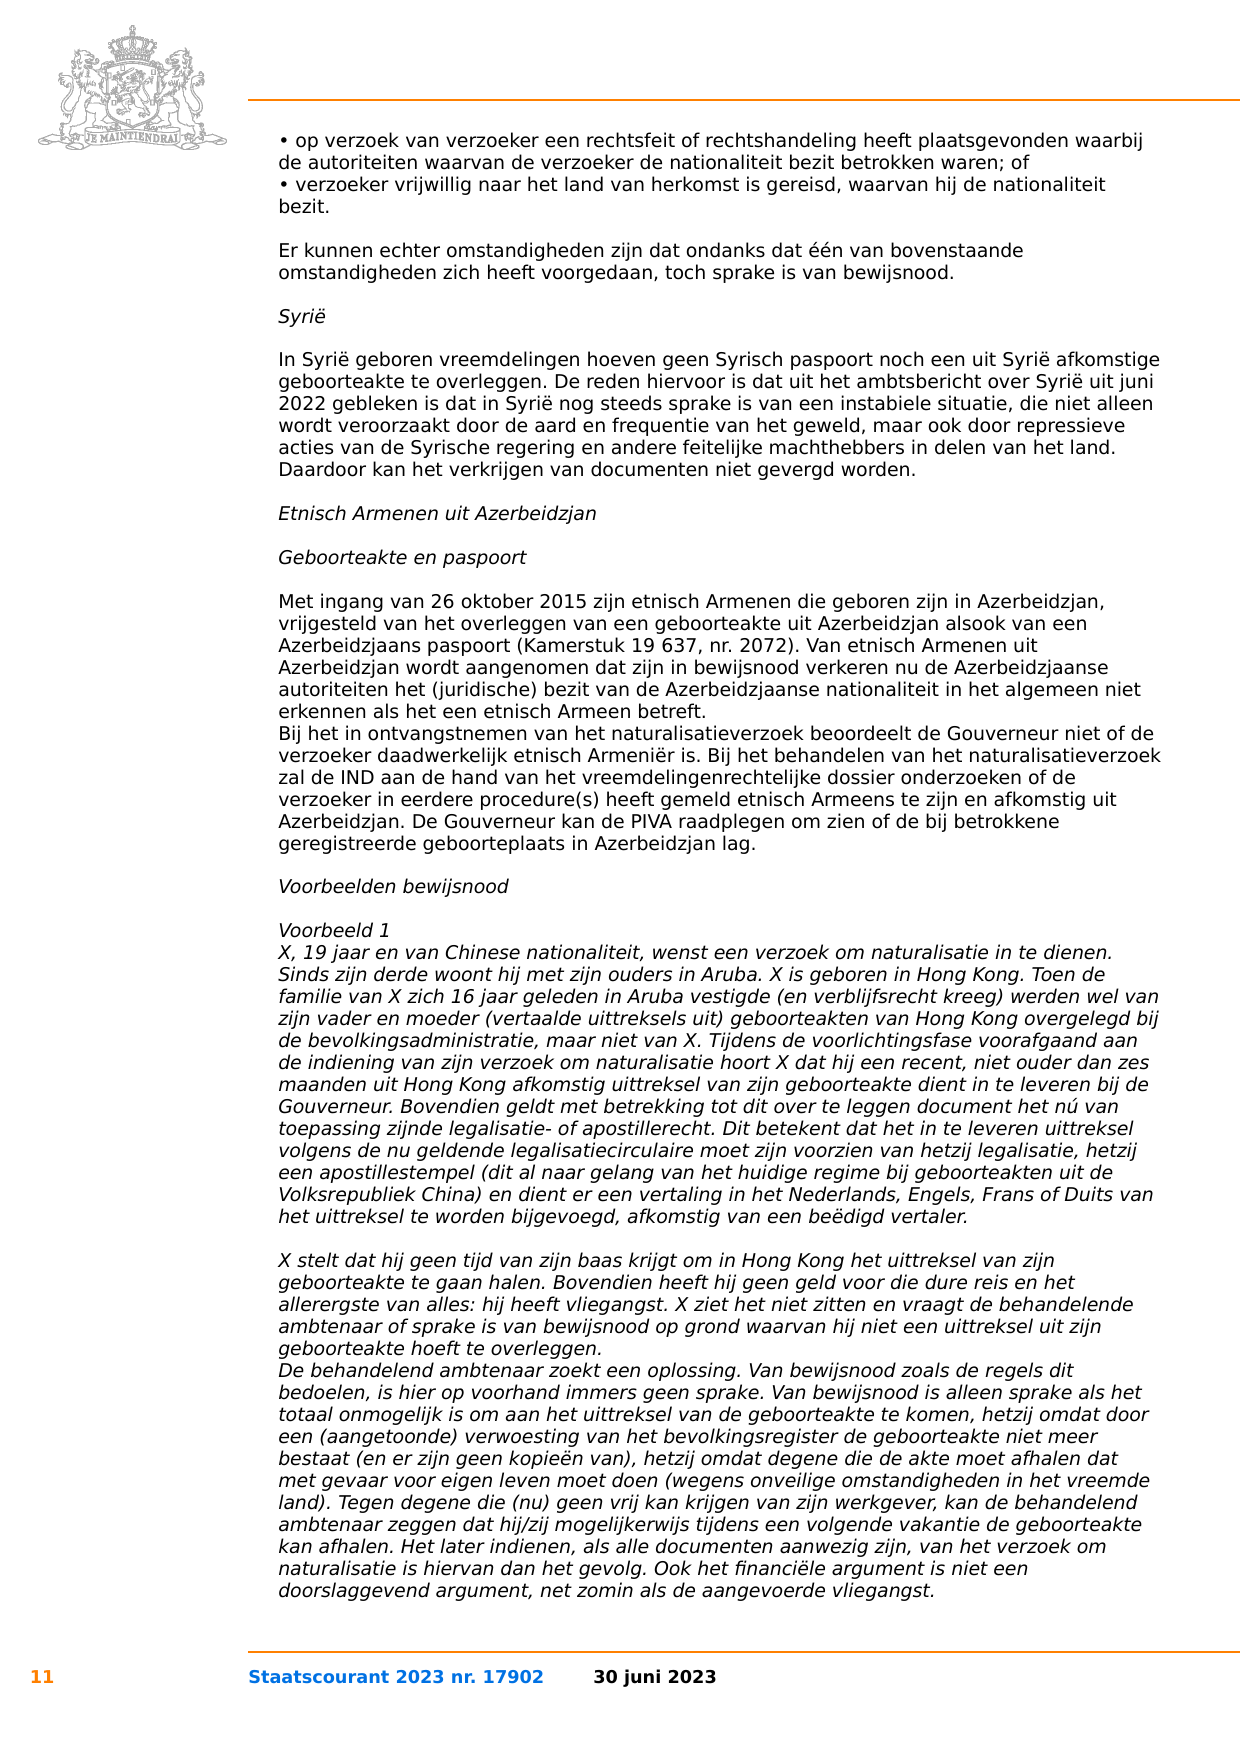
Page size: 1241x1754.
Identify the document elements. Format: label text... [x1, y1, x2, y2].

picture [38, 25, 227, 150]
text Geboorteakte en paspoort [278, 547, 1163, 569]
text De behandelend ambtenaar zoekt een oplossing. Van bewijsnood zoals de regels dit bedoelen, is hier op voorhand immers geen sprake. Van bewijsnood is alleen sprake als het totaal onmogelijk is om aan het uittreksel van de geboorteakte te komen, hetzij omdat door een (aangetoonde) verwoesting van het bevolkingsregister de geboorteakte niet meer bestaat (en er zijn geen kopieën van), hetzij omdat degene die de akte moet afhalen dat met gevaar voor eigen leven moet doen (wegens onveilige omstandigheden in het vreemde land). Tegen degene die (nu) geen vrij kan krijgen van zijn werkgever, kan de behandelend ambtenaar zeggen dat hij/zij mogelijkerwijs tijdens een volgende vakantie de geboorteakte kan afhalen. Het later indienen, als alle documenten aanwezig zijn, van het verzoek om naturalisatie is hiervan dan het gevolg. Ook het financiële argument is niet een doorslaggevend argument, net zomin als de aangevoerde vliegangst. [278, 1360, 1163, 1602]
text Bij het in ontvangstnemen van het naturalisatieverzoek beoordeelt de Gouverneur niet of de verzoeker daadwerkelijk etnisch Armeniër is. Bij het behandelen van het naturalisatieverzoek zal de IND aan de hand van het vreemdelingenrechtelijke dossier onderzoeken of de verzoeker in eerdere procedure(s) heeft gemeld etnisch Armeens te zijn en afkomstig uit Azerbeidzjan. De Gouverneur kan de PIVA raadplegen om zien of de bij betrokkene geregistreerde geboorteplaats in Azerbeidzjan lag. [278, 723, 1163, 854]
text Syrië [278, 306, 1163, 327]
text Voorbeeld 1 [278, 920, 1163, 942]
text X stelt dat hij geen tijd van zijn baas krijgt om in Hong Kong het uittreksel van zijn geboorteakte te gaan halen. Bovendien heeft hij geen geld voor die dure reis en het allerergste van alles: hij heeft vliegangst. X ziet het niet zitten en vraagt de behandelende ambtenaar of sprake is van bewijsnood op grond waarvan hij niet een uittreksel uit zijn geboorteakte hoeft te overleggen. [278, 1250, 1163, 1360]
text X, 19 jaar en van Chinese nationaliteit, wenst een verzoek om naturalisatie in te dienen. Sinds zijn derde woont hij met zijn ouders in Aruba. X is geboren in Hong Kong. Toen de familie van X zich 16 jaar geleden in Aruba vestigde (en verblijfsrecht kreeg) werden wel van zijn vader en moeder (vertaalde uittreksels uit) geboorteakten van Hong Kong overgelegd bij de bevolkingsadministratie, maar niet van X. Tijdens de voorlichtingsfase voorafgaand aan de indiening van zijn verzoek om naturalisatie hoort X dat hij een recent, niet ouder dan zes maanden uit Hong Kong afkomstig uittreksel van zijn geboorteakte dient in te leveren bij de Gouverneur. Bovendien geldt met betrekking tot dit over te leggen document het nú van toepassing zijnde legalisatie- of apostillerecht. Dit betekent dat het in te leveren uittreksel volgens de nu geldende legalisatiecirculaire moet zijn voorzien van hetzij legalisatie, hetzij een apostillestempel (dit al naar gelang van het huidige regime bij geboorteakten uit de Volksrepubliek China) en dient er een vertaling in het Nederlands, Engels, Frans of Duits van het uittreksel te worden bijgevoegd, afkomstig van een beëdigd vertaler. [278, 942, 1163, 1228]
text Met ingang van 26 oktober 2015 zijn etnisch Armenen die geboren zijn in Azerbeidzjan, vrijgesteld van het overleggen van een geboorteakte uit Azerbeidzjan alsook van een Azerbeidzjaans paspoort (Kamerstuk 19 637, nr. 2072). Van etnisch Armenen uit Azerbeidzjan wordt aangenomen dat zijn in bewijsnood verkeren nu de Azerbeidzjaanse autoriteiten het (juridische) bezit van de Azerbeidzjaanse nationaliteit in het algemeen niet erkennen als het een etnisch Armeen betreft. [278, 591, 1163, 723]
text • op verzoek van verzoeker een rechtsfeit of rechtshandeling heeft plaatsgevonden waarbij de autoriteiten waarvan de verzoeker de nationaliteit bezit betrokken waren; of [278, 130, 1163, 174]
text In Syrië geboren vreemdelingen hoeven geen Syrisch paspoort noch een uit Syrië afkomstige geboorteakte te overleggen. De reden hiervoor is dat uit het ambtsbericht over Syrië uit juni 2022 gebleken is dat in Syrië nog steeds sprake is van een instabiele situatie, die niet alleen wordt veroorzaakt door de aard en frequentie van het geweld, maar ook door repressieve acties van de Syrische regering en andere feitelijke machthebbers in delen van het land. Daardoor kan het verkrijgen van documenten niet gevergd worden. [278, 349, 1163, 481]
text Etnisch Armenen uit Azerbeidzjan [278, 503, 1163, 525]
text Er kunnen echter omstandigheden zijn dat ondanks dat één van bovenstaande omstandigheden zich heeft voorgedaan, toch sprake is van bewijsnood. [278, 240, 1163, 284]
text • verzoeker vrijwillig naar het land van herkomst is gereisd, waarvan hij de nationaliteit bezit. [278, 174, 1163, 218]
text Voorbeelden bewijsnood [278, 876, 1163, 898]
